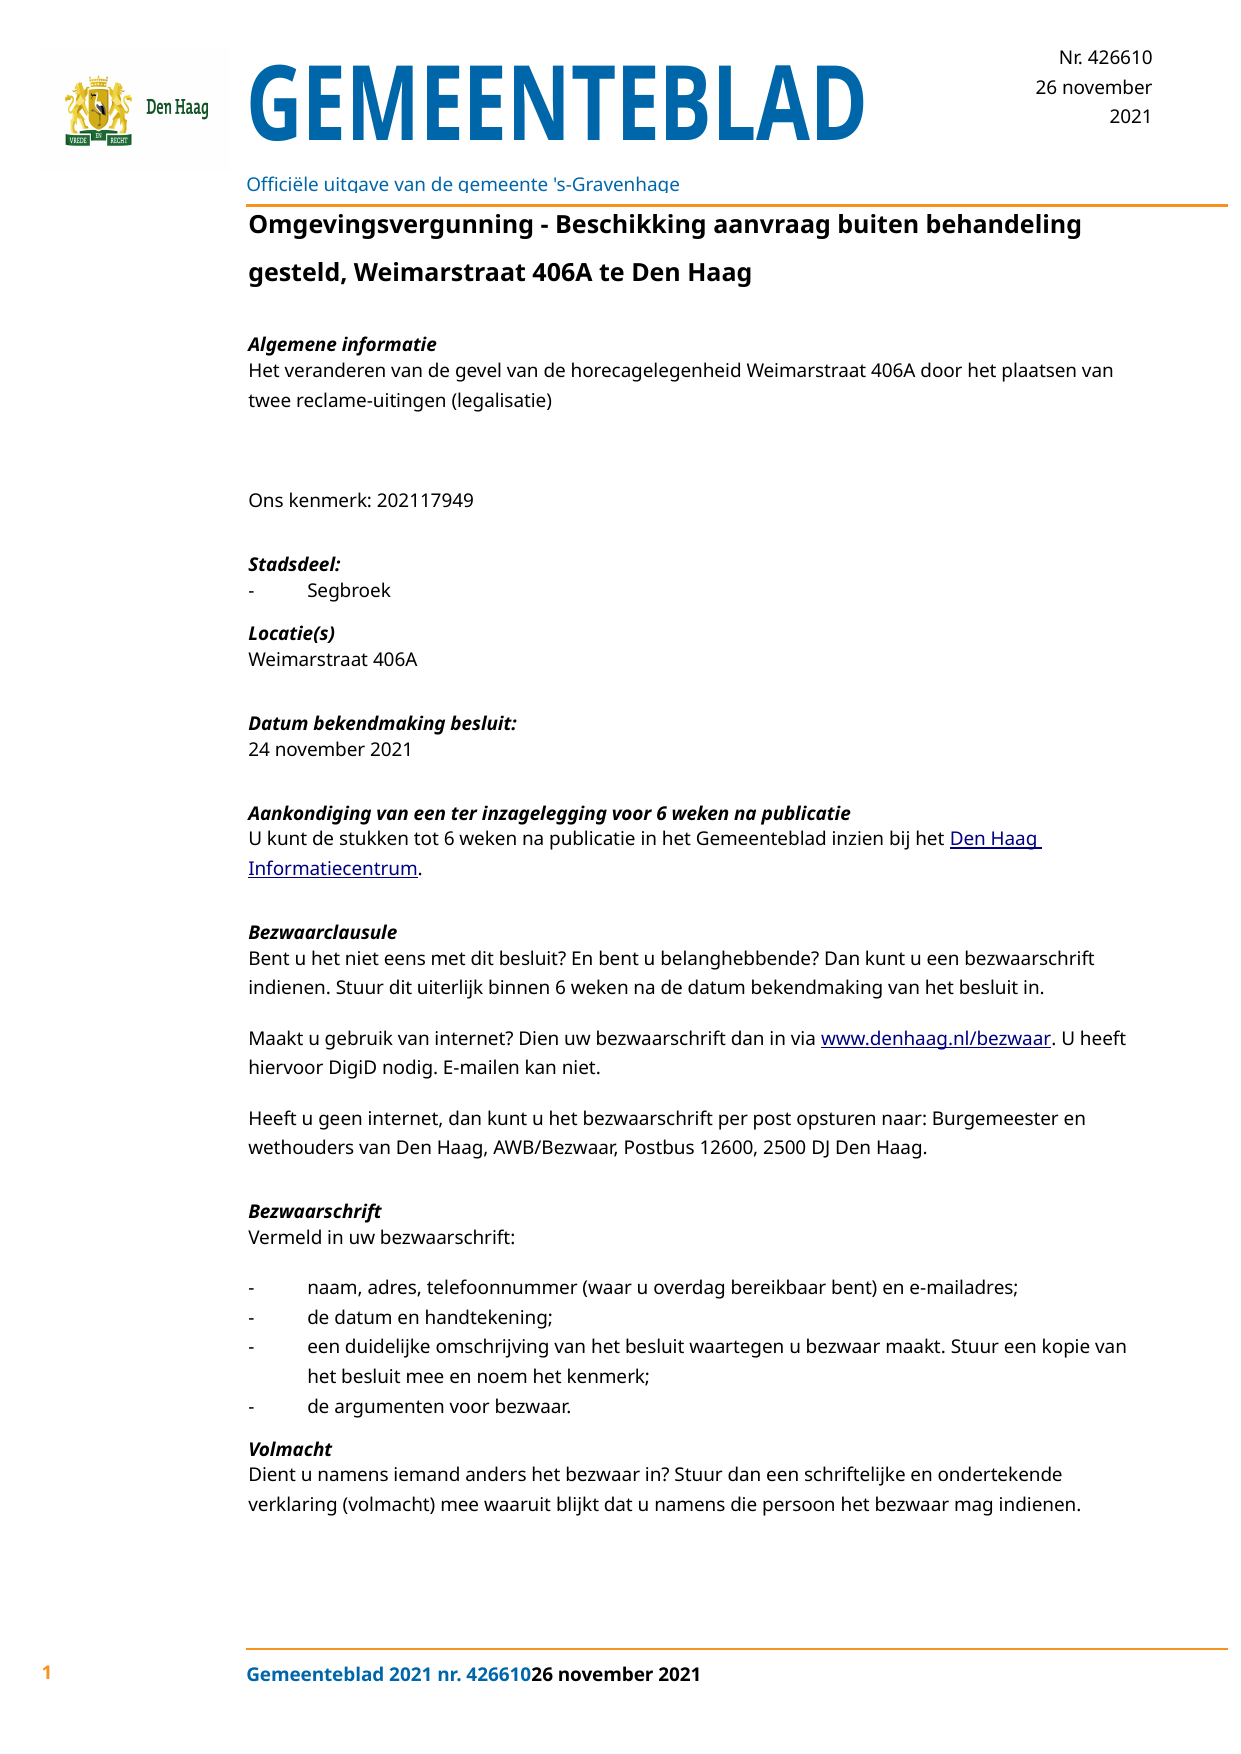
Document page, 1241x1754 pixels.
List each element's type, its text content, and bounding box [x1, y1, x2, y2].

list de datum en handtekening; [248, 1304, 1152, 1330]
text Stadsdeel: [248, 552, 1152, 577]
list naam, adres, telefoonnummer (waar u overdag bereikbaar bent) en e-mailadres; [248, 1274, 1152, 1300]
text Maakt u gebruik van internet? Dien uw bezwaarschrift dan in via www.denhaag.nl/bezwaar. U heeft hiervoor DigiD nodig. E-mailen kan niet. [248, 1025, 1152, 1080]
text 24 november 2021 [248, 736, 1152, 762]
text Bezwaarclausule [248, 919, 1152, 945]
text Dient u namens iemand anders het bezwaar in? Stuur dan een schriftelijke en ondertekende verklaring (volmacht) mee waaruit blijkt dat u namens die persoon het bezwaar mag indienen. [248, 1462, 1152, 1517]
text Volmacht [248, 1436, 1152, 1462]
text Datum bekendmaking besluit: [248, 710, 1152, 736]
text Bezwaarschrift [248, 1198, 1152, 1224]
list de argumenten voor bezwaar. [248, 1393, 1152, 1418]
text Weimarstraat 406A [248, 646, 1152, 672]
text Het veranderen van de gevel van de horecagelegenheid Weimarstraat 406A door het plaatsen van twee reclame-uitingen (legalisatie) [248, 357, 1152, 412]
text Bent u het niet eens met dit besluit? En bent u belanghebbende? Dan kunt u een bezwaarschrift indienen. Stuur dit uiterlijk binnen 6 weken na de datum bekendmaking van het besluit in. [248, 945, 1152, 1000]
list Segbroek [248, 577, 1152, 603]
text U kunt de stukken tot 6 weken na publicatie in het Gemeenteblad inzien bij het Den Haag Informatiecentrum. [248, 826, 1152, 881]
text Ons kenmerk: 202117949 [248, 488, 1152, 513]
text Algemene informatie [248, 331, 1152, 357]
picture [41, 47, 231, 172]
text Omgevingsvergunning - Beschikking aanvraag buiten behandeling gesteld, Weimarstraat 406A te Den Haag [248, 207, 1152, 288]
text Vermeld in uw bezwaarschrift: [248, 1224, 1152, 1250]
text Locatie(s) [248, 620, 1152, 646]
text Aankondiging van een ter inzagelegging voor 6 weken na publicatie [248, 800, 1152, 826]
list een duidelijke omschrijving van het besluit waartegen u bezwaar maakt. Stuur een kopie van het besluit mee en noem het kenmerk; [248, 1334, 1152, 1389]
text Heeft u geen internet, dan kunt u het bezwaarschrift per post opsturen naar: Burgemeester en wethouders van Den Haag, AWB/Bezwaar, Postbus 12600, 2500 DJ Den Haag. [248, 1105, 1152, 1160]
